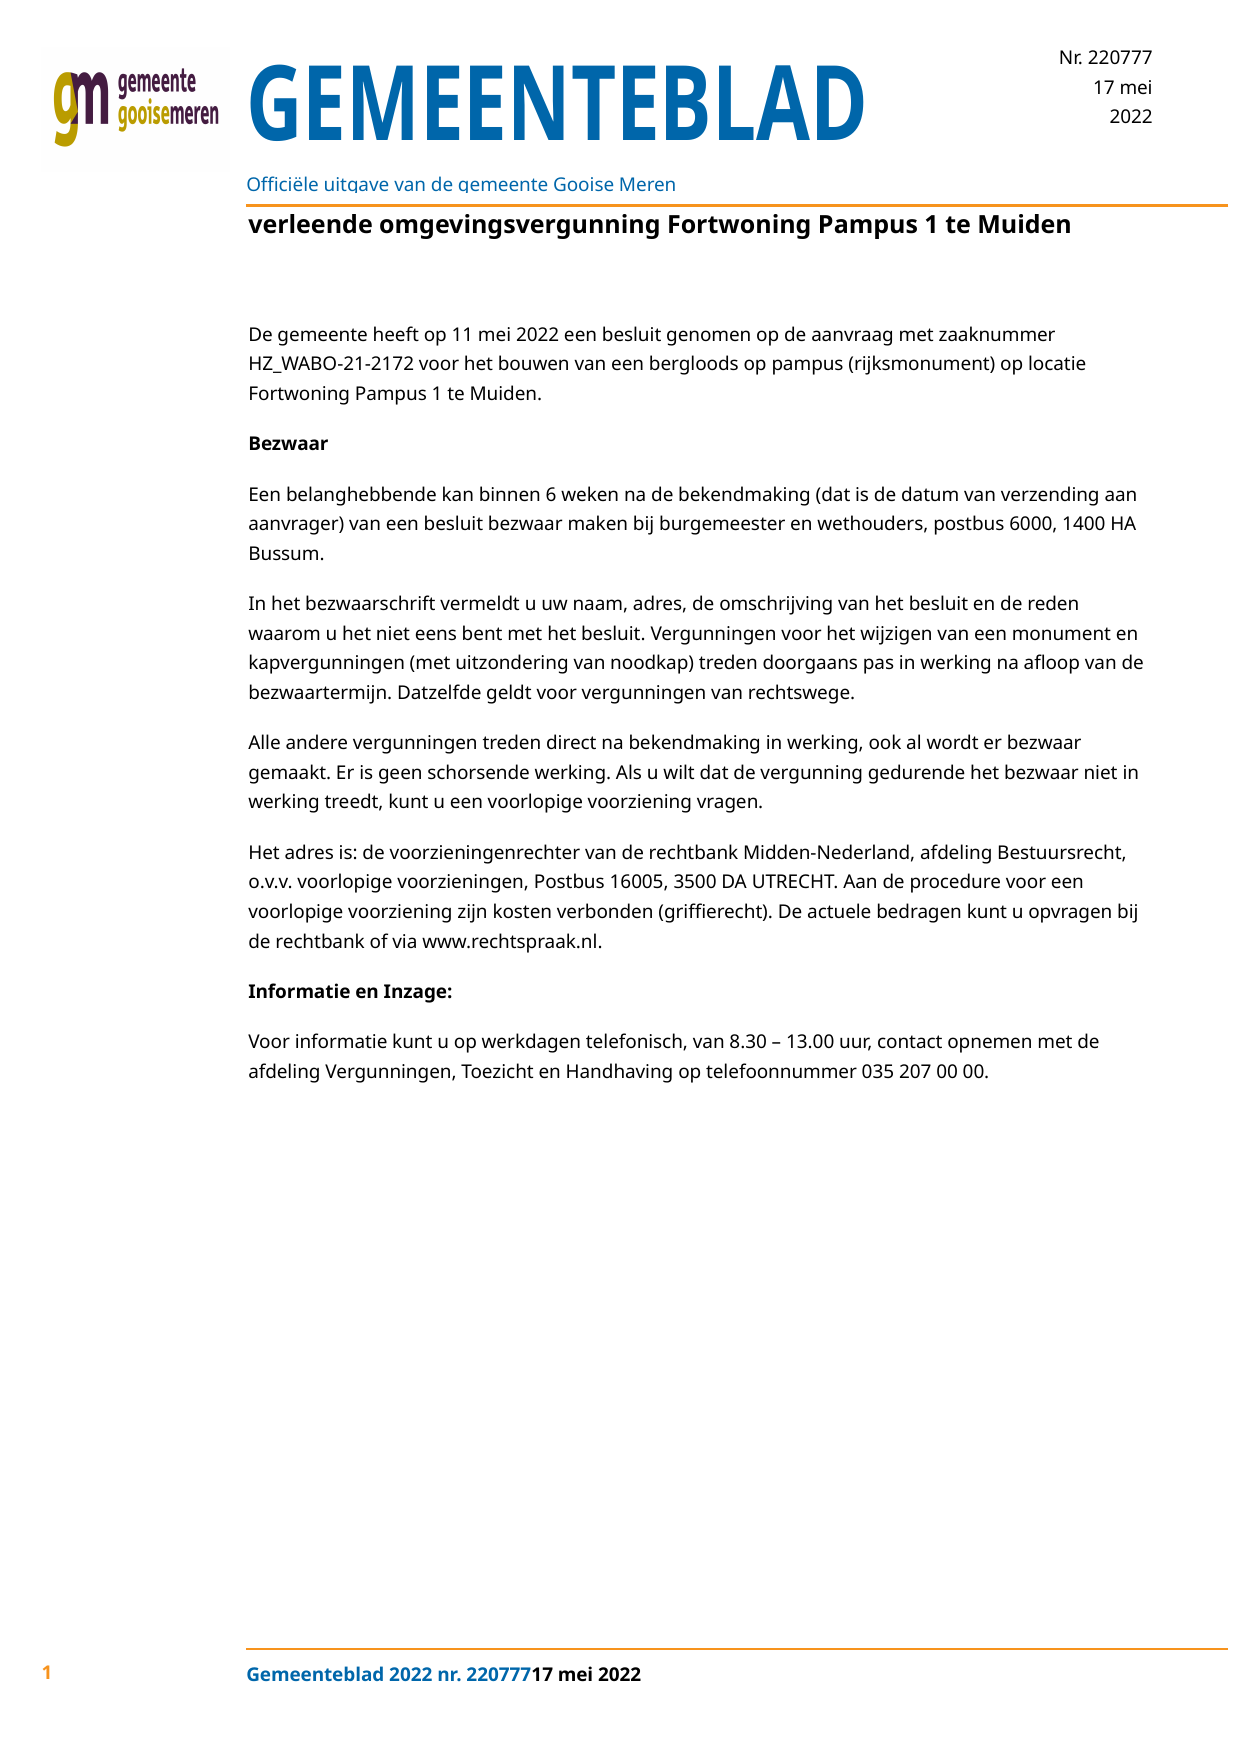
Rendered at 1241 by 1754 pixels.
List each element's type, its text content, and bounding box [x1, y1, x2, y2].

text De gemeente heeft op 11 mei 2022 een besluit genomen op de aanvraag met zaaknummer HZ_WABO-21-2172 voor het bouwen van een bergloods op pampus (rijksmonument) op locatie Fortwoning Pampus 1 te Muiden. [248, 321, 1152, 406]
text Informatie en Inzage: [248, 978, 1152, 1004]
text Bezwaar [248, 430, 1152, 456]
text Voor informatie kunt u op werkdagen telefonisch, van 8.30 – 13.00 uur, contact opnemen met de afdeling Vergunningen, Toezicht en Handhaving op telefoonnummer 035 207 00 00. [248, 1029, 1152, 1084]
text Een belanghebbende kan binnen 6 weken na de bekendmaking (dat is de datum van verzending aan aanvrager) van een besluit bezwaar maken bij burgemeester en wethouders, postbus 6000, 1400 HA Bussum. [248, 481, 1152, 566]
text In het bezwaarschrift vermeldt u uw naam, adres, de omschrijving van het besluit en de reden waarom u het niet eens bent met het besluit. Vergunningen voor het wijzigen van een monument en kapvergunningen (met uitzondering van noodkap) treden doorgaans pas in werking na afloop van de bezwaartermijn. Datzelfde geldt voor vergunningen van rechtswege. [248, 590, 1152, 705]
text Alle andere vergunningen treden direct na bekendmaking in werking, ook al wordt er bezwaar gemaakt. Er is geen schorsende werking. Als u wilt dat de vergunning gedurende het bezwaar niet in werking treedt, kunt u een voorlopige voorziening vragen. [248, 729, 1152, 814]
text Het adres is: de voorzieningenrechter van de rechtbank Midden-Nederland, afdeling Bestuursrecht, o.v.v. voorlopige voorzieningen, Postbus 16005, 3500 DA UTRECHT. Aan de procedure voor een voorlopige voorziening zijn kosten verbonden (griffierecht). De actuele bedragen kunt u opvragen bij de rechtbank of via www.rechtspraak.nl. [248, 839, 1152, 953]
picture [41, 47, 231, 172]
text verleende omgevingsvergunning Fortwoning Pampus 1 te Muiden [248, 207, 1152, 241]
